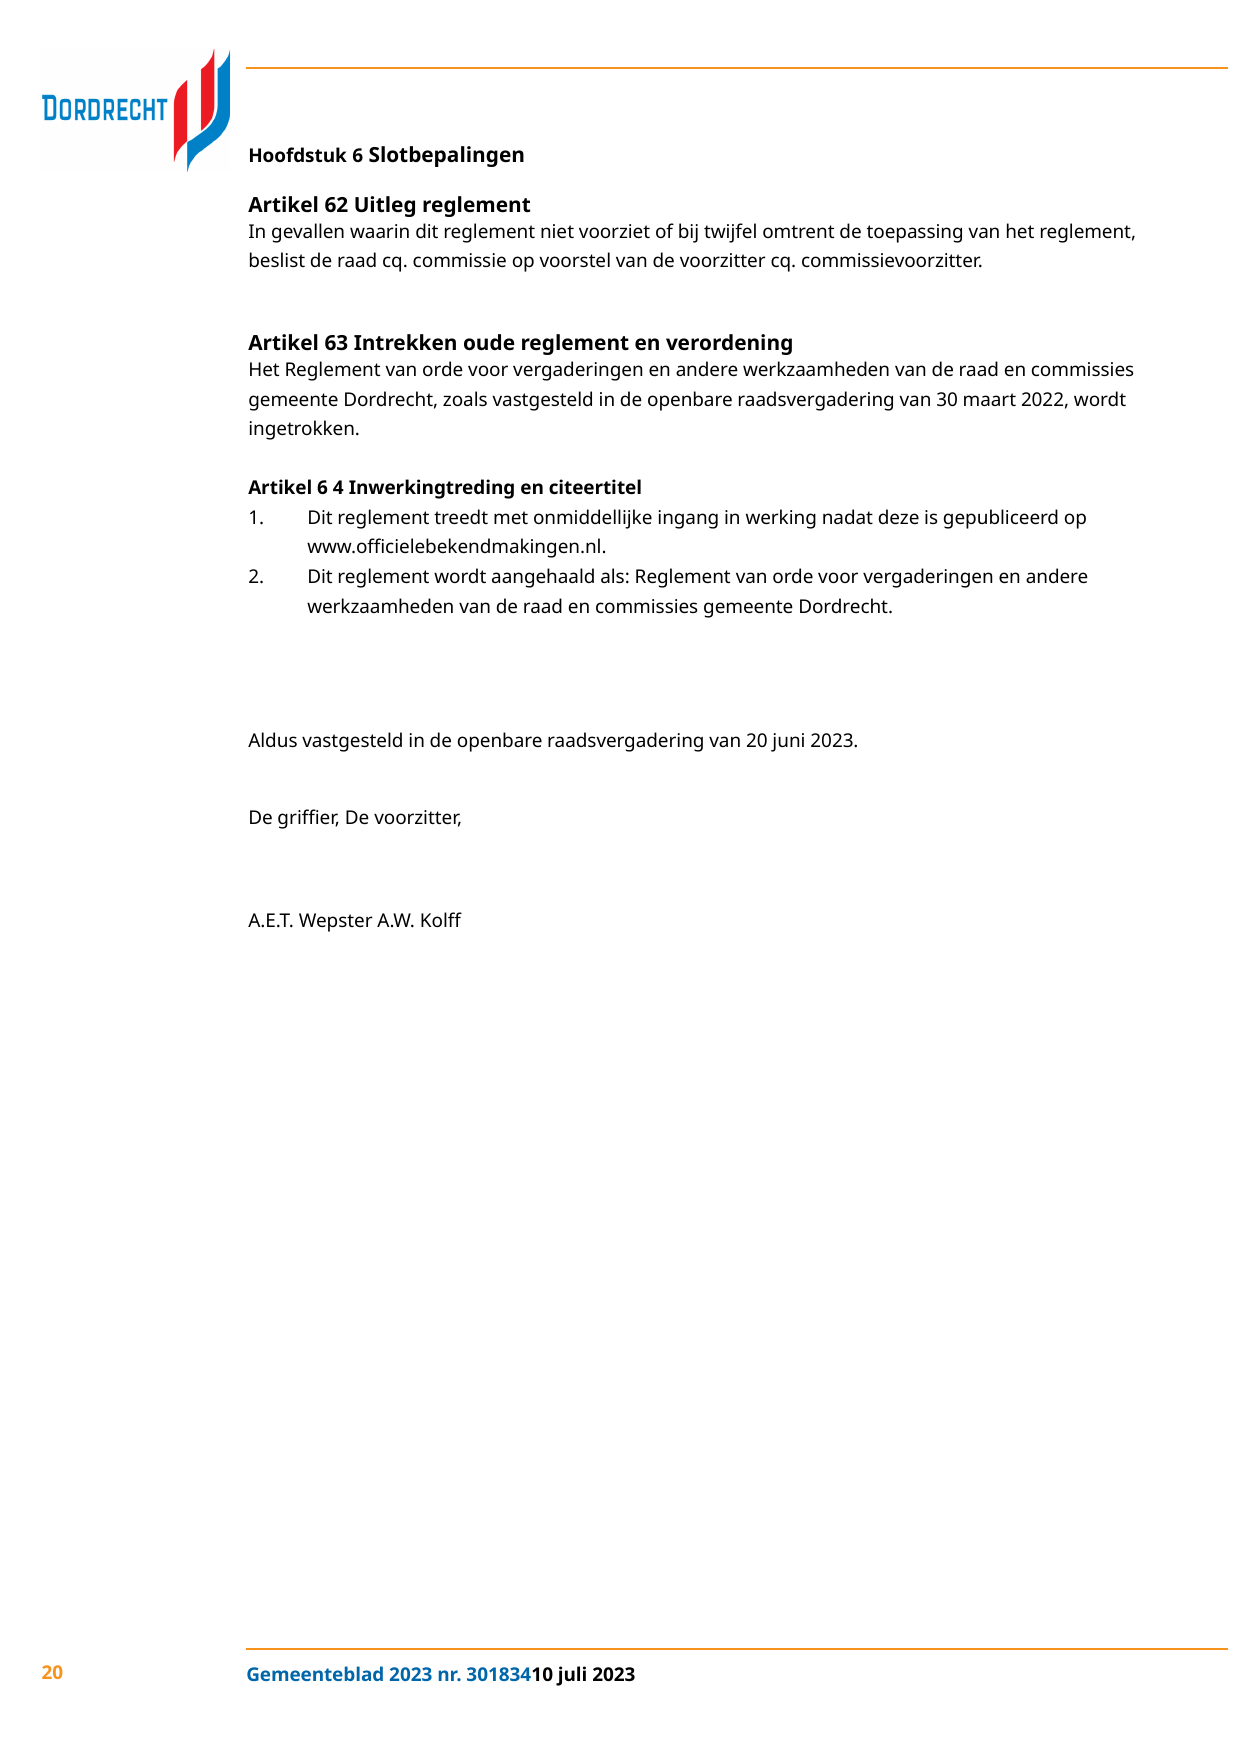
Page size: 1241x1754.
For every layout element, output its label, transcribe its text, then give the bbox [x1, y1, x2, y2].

list Dit reglement treedt met onmiddellijke ingang in werking nadat deze is gepubliceerd op www.officielebekendmakingen.nl. [248, 504, 1152, 559]
list Dit reglement wordt aangehaald als: Reglement van orde voor vergaderingen en andere werkzaamheden van de raad en commissies gemeente Dordrecht. [248, 563, 1152, 618]
text Het Reglement van orde voor vergaderingen en andere werkzaamheden van de raad en commissies gemeente Dordrecht, zoals vastgesteld in de openbare raadsvergadering van 30 maart 2022, wordt ingetrokken. [248, 356, 1152, 441]
text Artikel 62 Uitleg reglement [248, 190, 1152, 218]
text In gevallen waarin dit reglement niet voorziet of bij twijfel omtrent de toepassing van het reglement, beslist de raad cq. commissie op voorstel van de voorzitter cq. commissievoorzitter. [248, 218, 1152, 273]
text Artikel 63 Intrekken oude reglement en verordening [248, 328, 1152, 356]
text Artikel 6 4 Inwerkingtreding en citeertitel [248, 474, 1152, 500]
text De griffier, De voorzitter, [248, 804, 1152, 830]
text Aldus vastgesteld in de openbare raadsvergadering van 20 juni 2023. [248, 727, 1152, 753]
text A.E.T. Wepster A.W. Kolff [248, 907, 1152, 933]
picture [41, 47, 231, 172]
text Hoofdstuk 6 Slotbepalingen [248, 140, 1152, 169]
